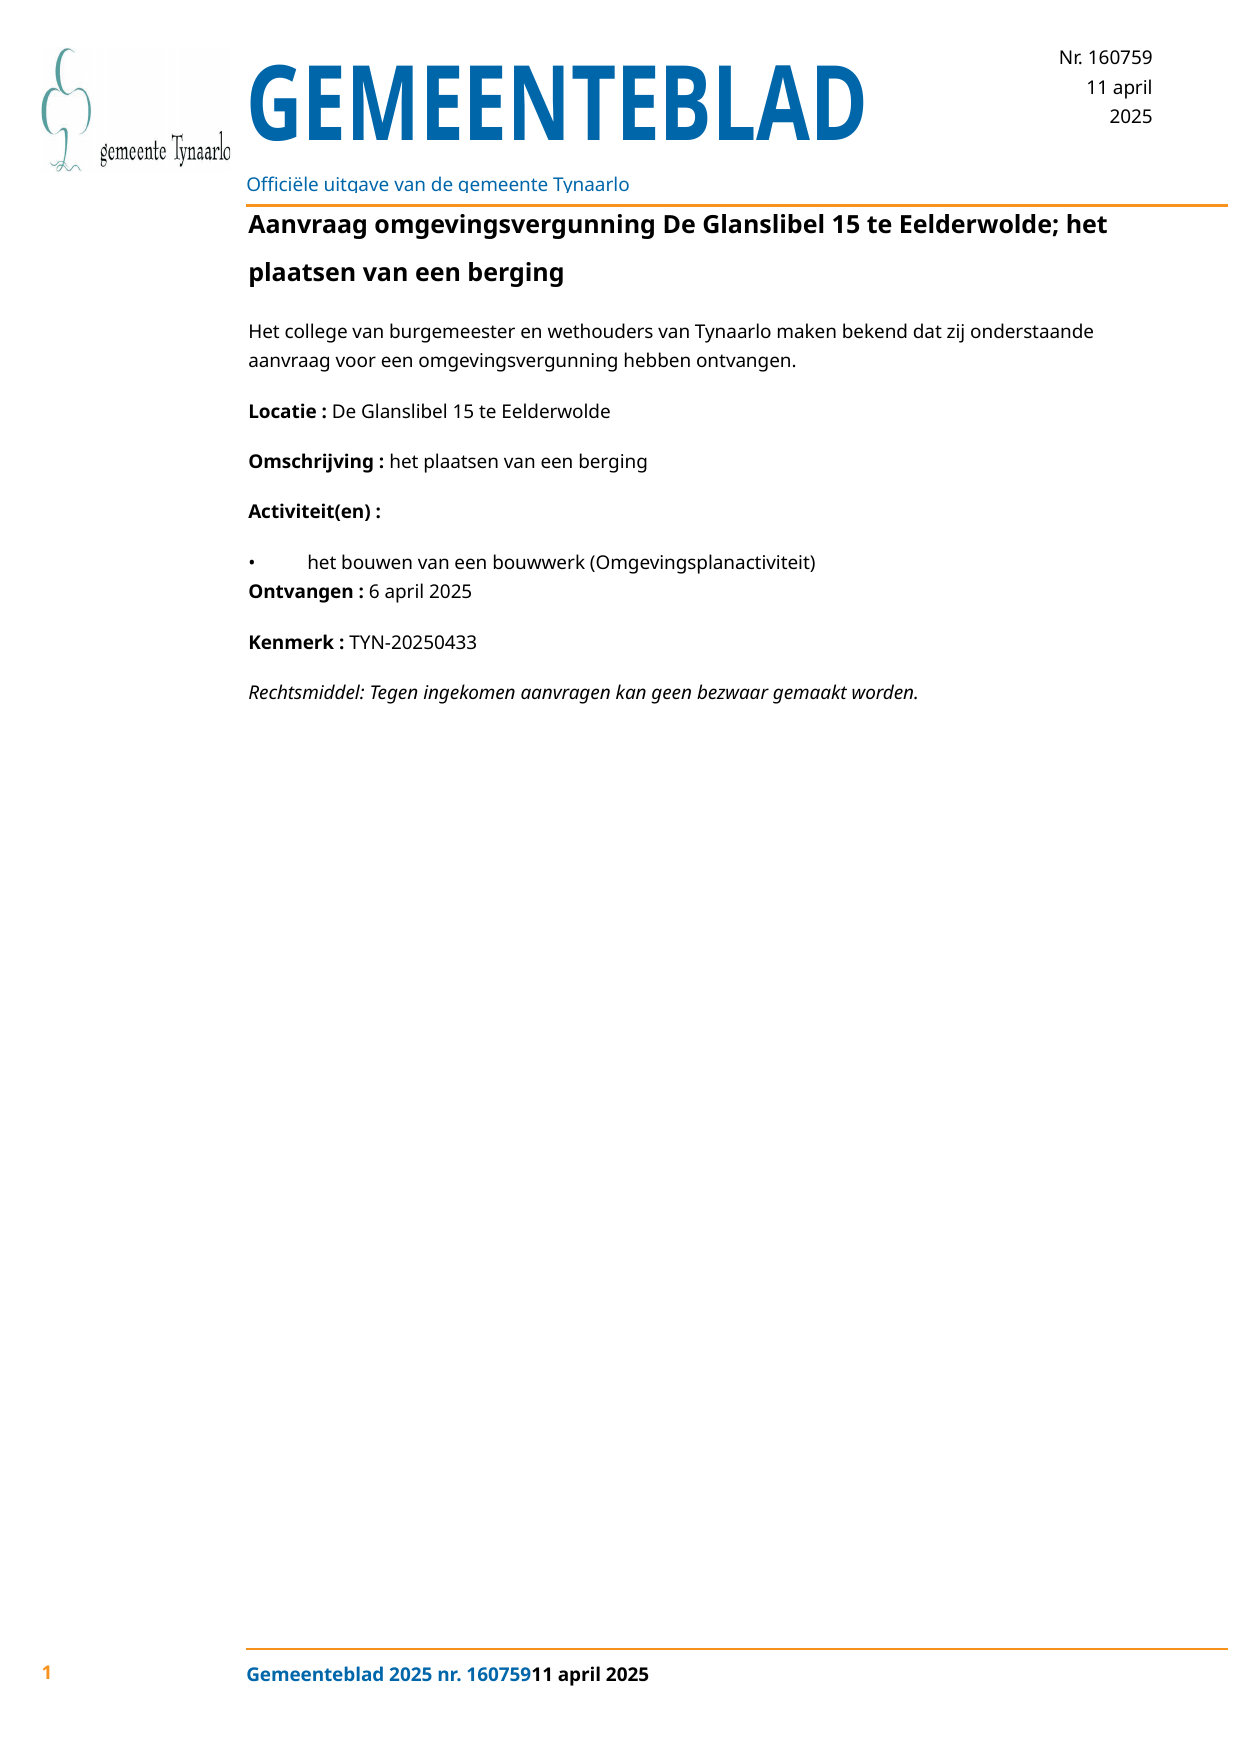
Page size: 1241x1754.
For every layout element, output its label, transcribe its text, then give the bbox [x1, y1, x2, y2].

text Omschrijving : het plaatsen van een berging [248, 448, 1152, 474]
text Kenmerk : TYN-20250433 [248, 629, 1152, 655]
text Ontvangen : 6 april 2025 [248, 579, 1152, 604]
text Activiteit(en) : [248, 499, 1152, 524]
list het bouwen van een bouwwerk (Omgevingsplanactiviteit) [248, 549, 1152, 575]
text Het college van burgemeester en wethouders van Tynaarlo maken bekend dat zij onderstaande aanvraag voor een omgevingsvergunning hebben ontvangen. [248, 318, 1152, 373]
picture [41, 47, 231, 172]
text Locatie : De Glanslibel 15 te Eelderwolde [248, 398, 1152, 424]
text Rechtsmiddel: Tegen ingekomen aanvragen kan geen bezwaar gemaakt worden. [248, 679, 1152, 705]
text Aanvraag omgevingsvergunning De Glanslibel 15 te Eelderwolde; het plaatsen van een berging [248, 207, 1152, 288]
